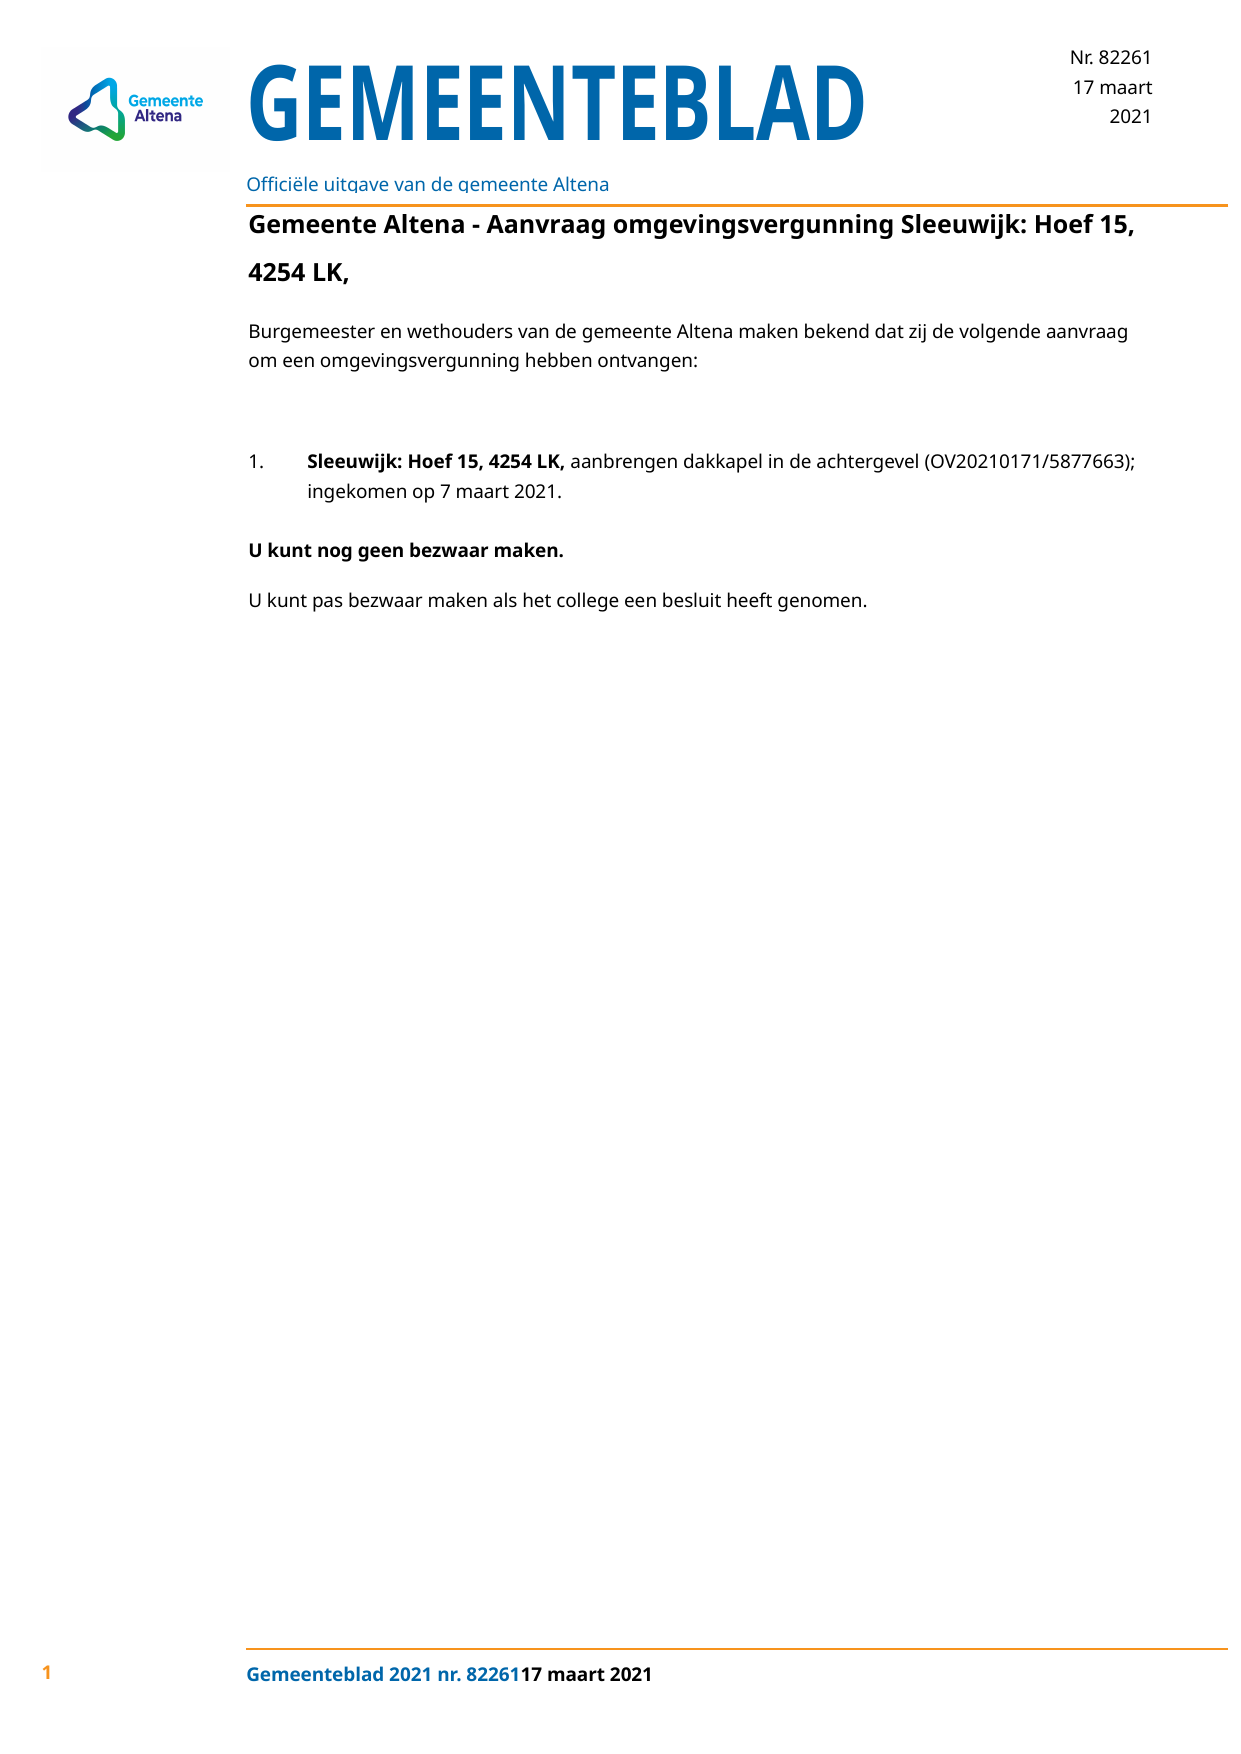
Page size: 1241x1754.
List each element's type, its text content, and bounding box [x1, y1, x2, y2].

picture [41, 47, 231, 172]
text U kunt pas bezwaar maken als het college een besluit heeft genomen. [248, 587, 1152, 613]
list Sleeuwijk: Hoef 15, 4254 LK, aanbrengen dakkapel in de achtergevel (OV20210171/5877663); ingekomen op 7 maart 2021. [248, 448, 1152, 504]
text U kunt nog geen bezwaar maken. [248, 537, 1152, 563]
text Gemeente Altena - Aanvraag omgevingsvergunning Sleeuwijk: Hoef 15, 4254 LK, [248, 207, 1152, 288]
text Burgemeester en wethouders van de gemeente Altena maken bekend dat zij de volgende aanvraag om een omgevingsvergunning hebben ontvangen: [248, 318, 1152, 373]
